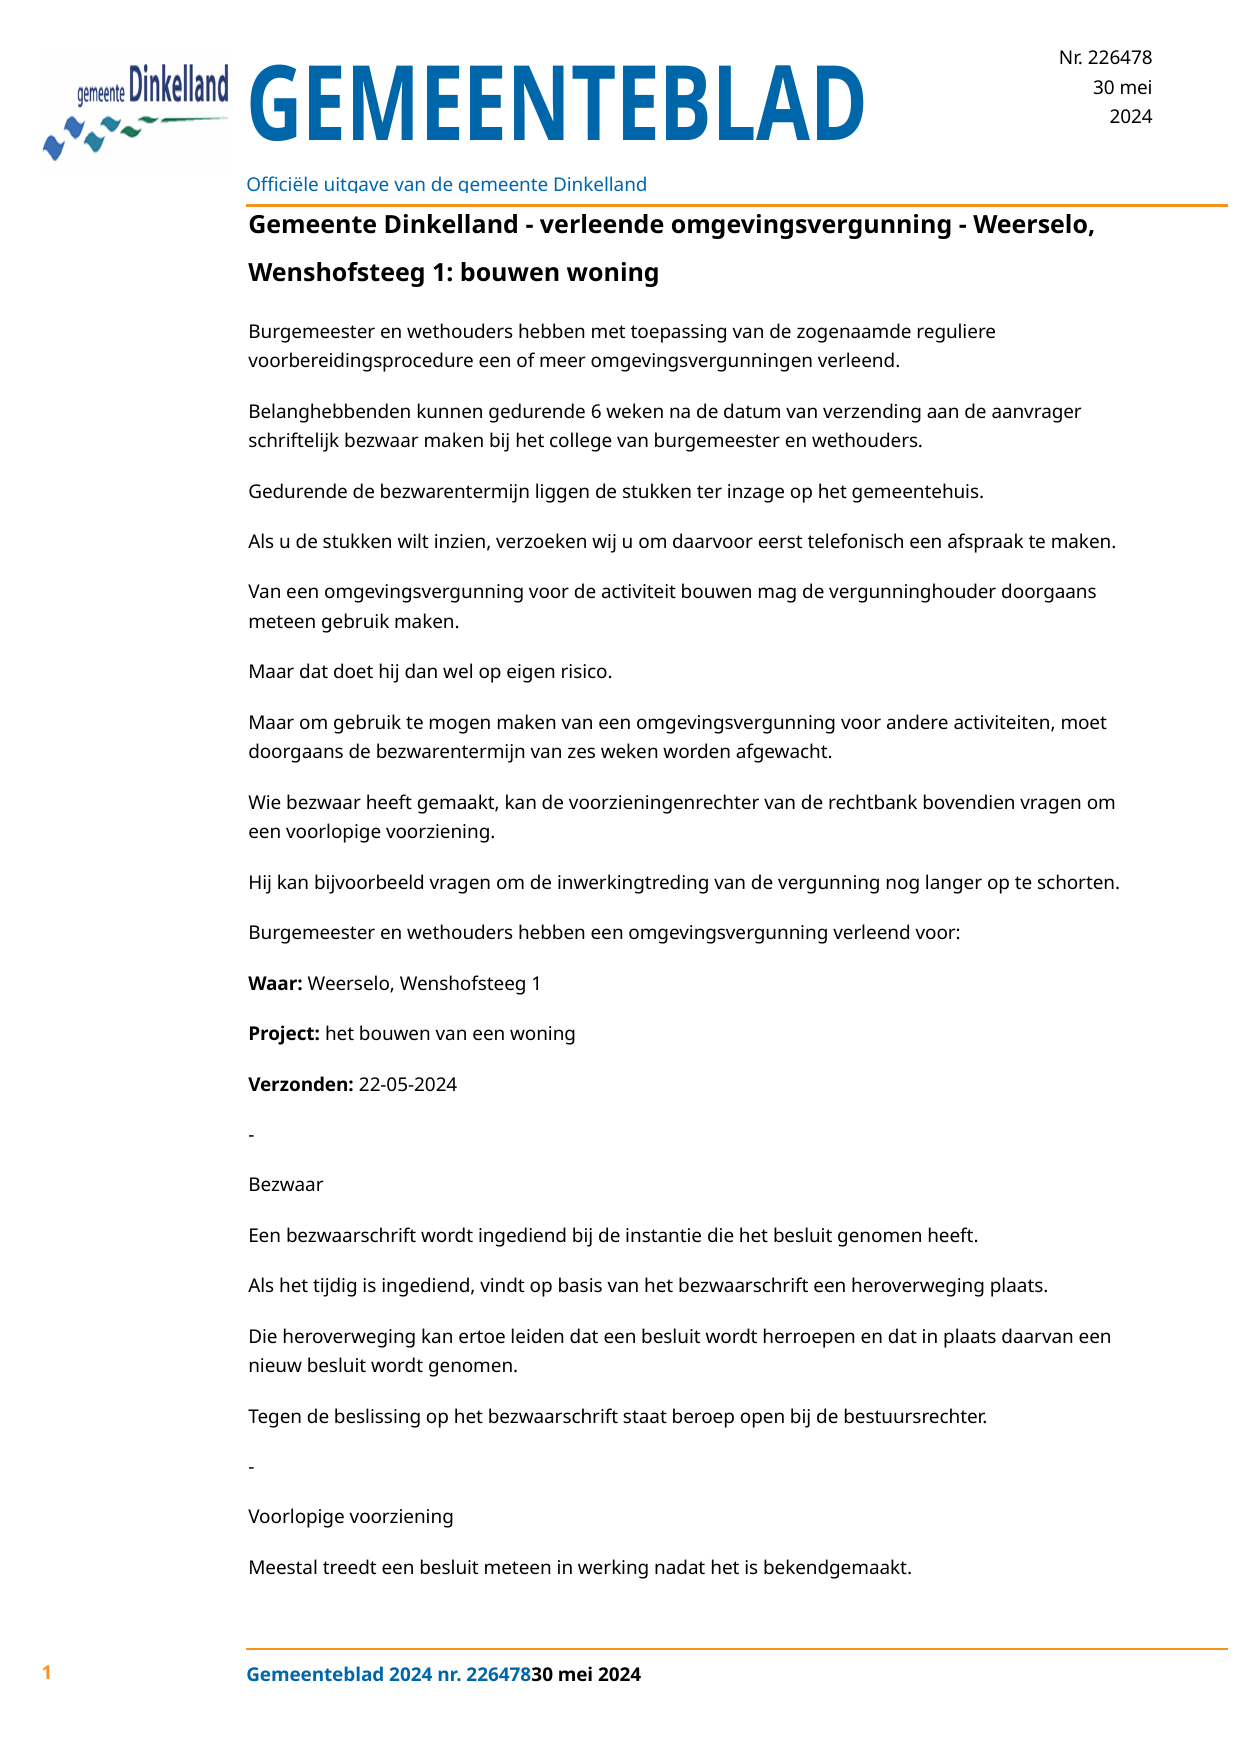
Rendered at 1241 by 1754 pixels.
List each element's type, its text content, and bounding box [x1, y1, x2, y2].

text Maar om gebruik te mogen maken van een omgevingsvergunning voor andere activiteiten, moet doorgaans de bezwarentermijn van zes weken worden afgewacht. [248, 709, 1152, 764]
text Hij kan bijvoorbeeld vragen om de inwerkingtreding van de vergunning nog langer op te schorten. [248, 869, 1152, 895]
text Bezwaar [248, 1172, 1152, 1197]
text Een bezwaarschrift wordt ingediend bij de instantie die het besluit genomen heeft. [248, 1222, 1152, 1248]
picture [41, 47, 231, 172]
text Gedurende de bezwarentermijn liggen de stukken ter inzage op het gemeentehuis. [248, 478, 1152, 504]
text Verzonden: 22-05-2024 [248, 1071, 1152, 1097]
text Als het tijdig is ingediend, vindt op basis van het bezwaarschrift een heroverweging plaats. [248, 1272, 1152, 1298]
text Project: het bouwen van een woning [248, 1020, 1152, 1046]
text Die heroverweging kan ertoe leiden dat een besluit wordt herroepen en dat in plaats daarvan een nieuw besluit wordt genomen. [248, 1323, 1152, 1378]
text Gemeente Dinkelland - verleende omgevingsvergunning - Weerselo, Wenshofsteeg 1: bouwen woning [248, 207, 1152, 288]
text Wie bezwaar heeft gemaakt, kan de voorzieningenrechter van de rechtbank bovendien vragen om een voorlopige voorziening. [248, 789, 1152, 844]
text Belanghebbenden kunnen gedurende 6 weken na de datum van verzending aan de aanvrager schriftelijk bezwaar maken bij het college van burgemeester en wethouders. [248, 398, 1152, 453]
text Burgemeester en wethouders hebben met toepassing van de zogenaamde reguliere voorbereidingsprocedure een of meer omgevingsvergunningen verleend. [248, 318, 1152, 373]
text Voorlopige voorziening [248, 1504, 1152, 1529]
text Tegen de beslissing op het bezwaarschrift staat beroep open bij de bestuursrechter. [248, 1403, 1152, 1429]
text Meestal treedt een besluit meteen in werking nadat het is bekendgemaakt. [248, 1554, 1152, 1580]
text - [248, 1453, 1152, 1479]
text Maar dat doet hij dan wel op eigen risico. [248, 659, 1152, 684]
text - [248, 1121, 1152, 1147]
text Van een omgevingsvergunning voor de activiteit bouwen mag de vergunninghouder doorgaans meteen gebruik maken. [248, 579, 1152, 634]
text Waar: Weerselo, Wenshofsteeg 1 [248, 970, 1152, 996]
text Burgemeester en wethouders hebben een omgevingsvergunning verleend voor: [248, 919, 1152, 945]
text Als u de stukken wilt inzien, verzoeken wij u om daarvoor eerst telefonisch een afspraak te maken. [248, 528, 1152, 554]
